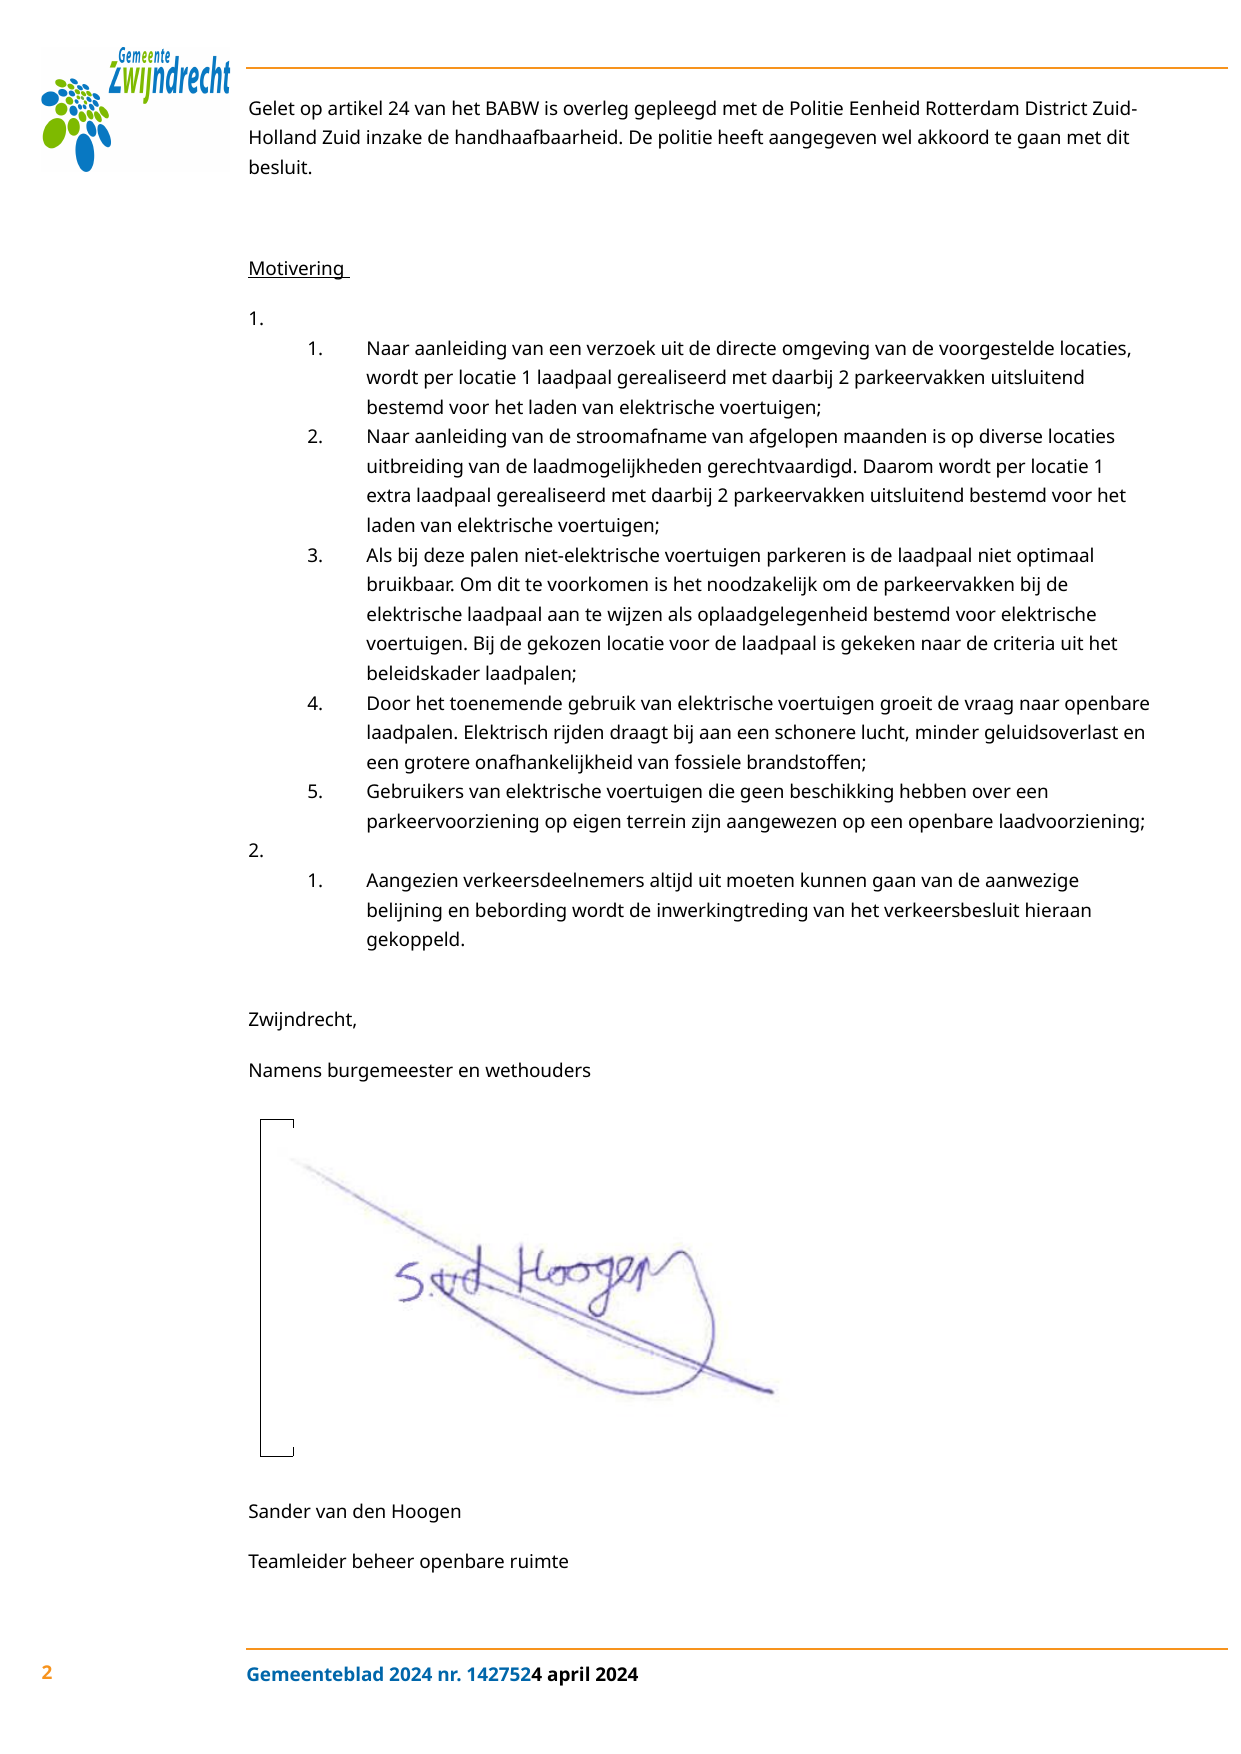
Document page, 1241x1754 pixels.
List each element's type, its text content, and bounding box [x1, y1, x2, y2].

list Naar aanleiding van een verzoek uit de directe omgeving van de voorgestelde locaties, wordt per locatie 1 laadpaal gerealiseerd met daarbij 2 parkeervakken uitsluitend bestemd voor het laden van elektrische voertuigen; [307, 335, 1152, 420]
text Sander van den Hoogen [248, 1498, 1152, 1524]
text Teamleider beheer openbare ruimte [248, 1548, 1152, 1574]
list Als bij deze palen niet-elektrische voertuigen parkeren is de laadpaal niet optimaal bruikbaar. Om dit te voorkomen is het noodzakelijk om de parkeervakken bij de elektrische laadpaal aan te wijzen als oplaadgelegenheid bestemd voor elektrische voertuigen. Bij de gekozen locatie voor de laadpaal is gekeken naar de criteria uit het beleidskader laadpalen; [307, 542, 1152, 686]
text Zwijndrecht, [248, 1006, 1152, 1032]
text Motivering [248, 255, 1152, 281]
list Aangezien verkeersdeelnemers altijd uit moeten kunnen gaan van de aanwezige belijning en bebording wordt de inwerkingtreding van het verkeersbesluit hieraan gekoppeld. [307, 867, 1152, 952]
picture [41, 47, 231, 172]
text Gelet op artikel 24 van het BABW is overleg gepleegd met de Politie Eenheid Rotterdam District Zuid-Holland Zuid inzake de handhaafbaarheid. De politie heeft aangegeven wel akkoord te gaan met dit besluit. [248, 95, 1152, 180]
text Namens burgemeester en wethouders [248, 1057, 1152, 1083]
picture [268, 1128, 805, 1447]
list Gebruikers van elektrische voertuigen die geen beschikking hebben over een parkeervoorziening op eigen terrein zijn aangewezen op een openbare laadvoorziening; [307, 778, 1152, 834]
list Door het toenemende gebruik van elektrische voertuigen groeit de vraag naar openbare laadpalen. Elektrisch rijden draagt bij aan een schonere lucht, minder geluidsoverlast en een grotere onafhankelijkheid van fossiele brandstoffen; [307, 690, 1152, 775]
list Naar aanleiding van de stroomafname van afgelopen maanden is op diverse locaties uitbreiding van de laadmogelijkheden gerechtvaardigd. Daarom wordt per locatie 1 extra laadpaal gerealiseerd met daarbij 2 parkeervakken uitsluitend bestemd voor het laden van elektrische voertuigen; [307, 423, 1152, 538]
